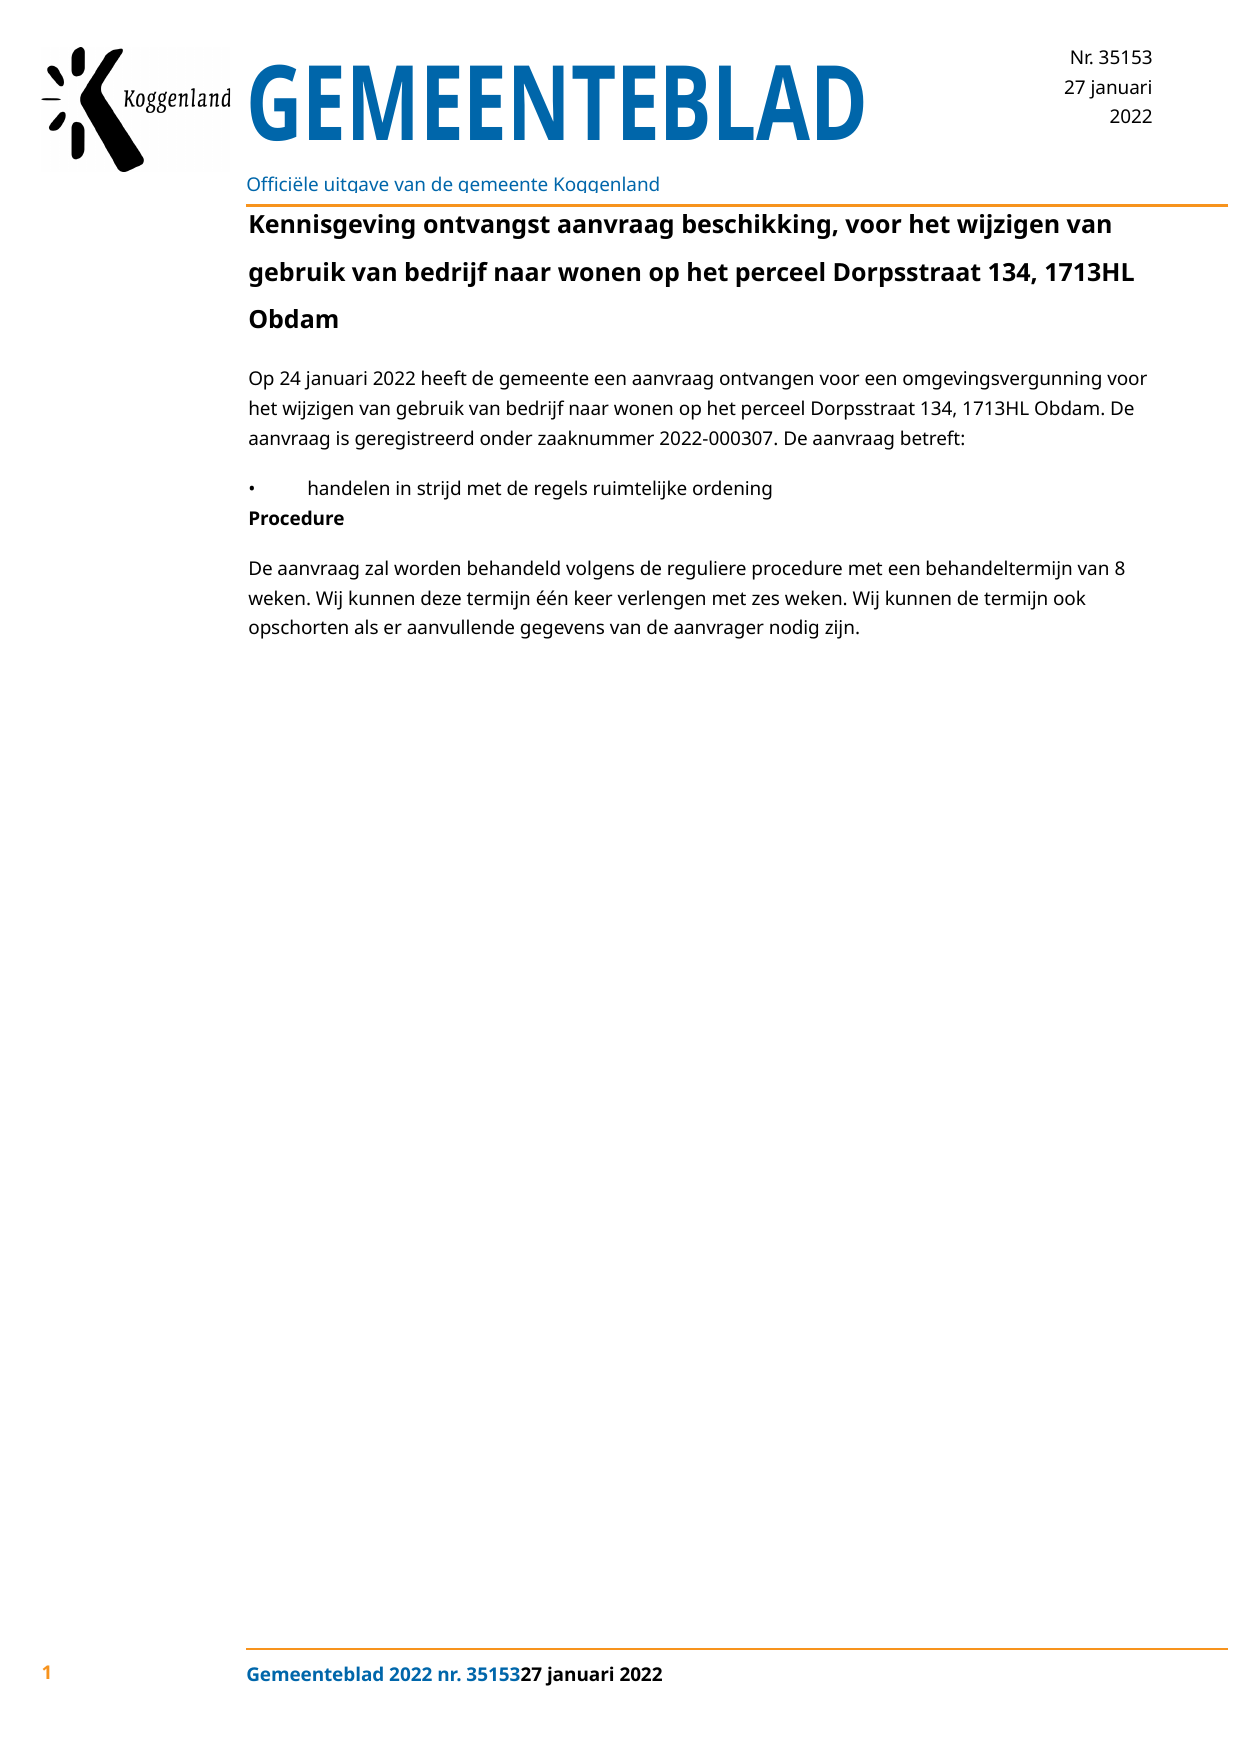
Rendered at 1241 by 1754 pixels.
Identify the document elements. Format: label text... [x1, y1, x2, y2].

picture [41, 47, 231, 172]
list handelen in strijd met de regels ruimtelijke ordening [248, 475, 1152, 501]
text Kennisgeving ontvangst aanvraag beschikking, voor het wijzigen van gebruik van bedrijf naar wonen op het perceel Dorpsstraat 134, 1713HL Obdam [248, 207, 1152, 336]
text Procedure [248, 505, 1152, 530]
text Op 24 januari 2022 heeft de gemeente een aanvraag ontvangen voor een omgevingsvergunning voor het wijzigen van gebruik van bedrijf naar wonen op het perceel Dorpsstraat 134, 1713HL Obdam. De aanvraag is geregistreerd onder zaaknummer 2022-000307. De aanvraag betreft: [248, 366, 1152, 450]
text De aanvraag zal worden behandeld volgens de reguliere procedure met een behandeltermijn van 8 weken. Wij kunnen deze termijn één keer verlengen met zes weken. Wij kunnen de termijn ook opschorten als er aanvullende gegevens van de aanvrager nodig zijn. [248, 555, 1152, 640]
